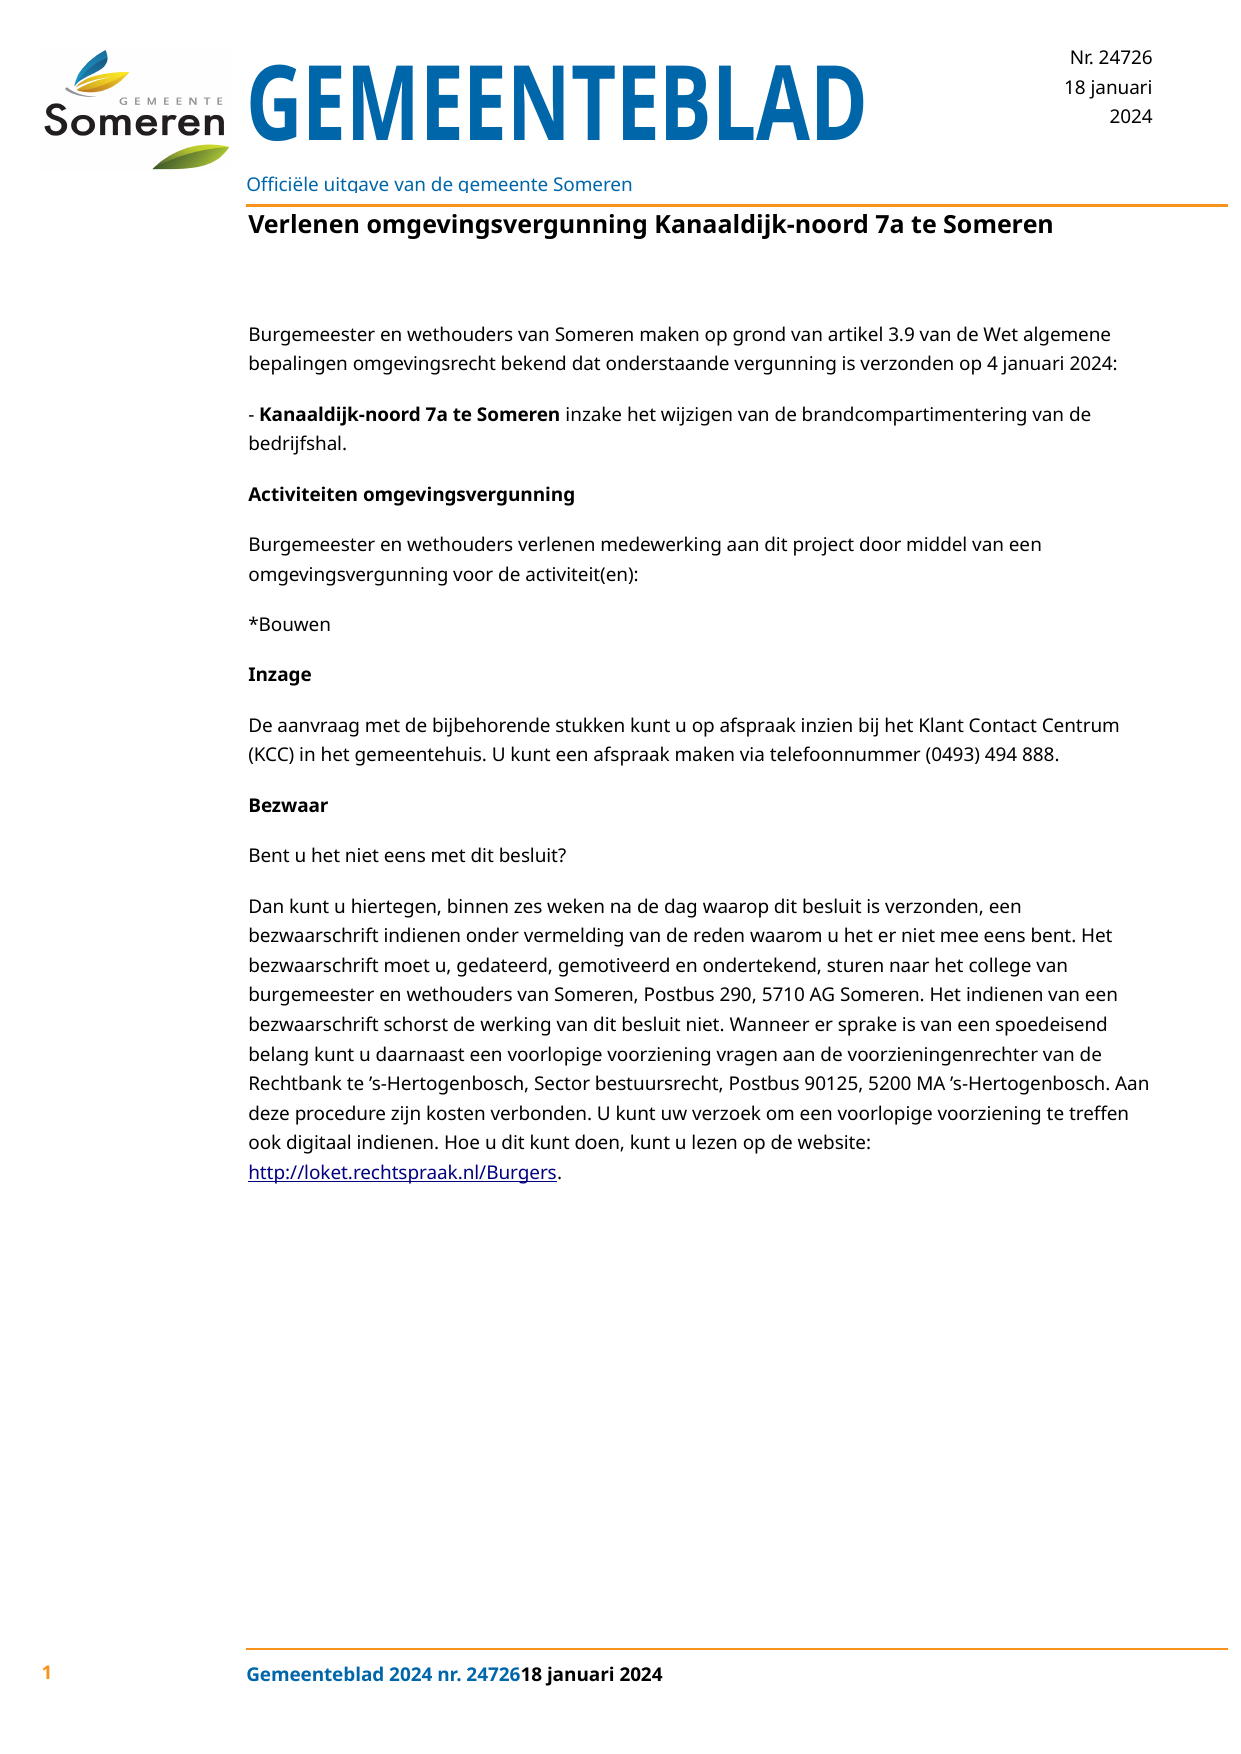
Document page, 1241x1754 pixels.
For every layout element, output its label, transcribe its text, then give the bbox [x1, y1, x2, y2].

text De aanvraag met de bijbehorende stukken kunt u op afspraak inzien bij het Klant Contact Centrum (KCC) in het gemeentehuis. U kunt een afspraak maken via telefoonnummer (0493) 494 888. [248, 712, 1152, 767]
text Activiteiten omgevingsvergunning [248, 481, 1152, 506]
text Inzage [248, 662, 1152, 687]
text Burgemeester en wethouders verlenen medewerking aan dit project door middel van een omgevingsvergunning voor de activiteit(en): [248, 531, 1152, 586]
text Bent u het niet eens met dit besluit? [248, 842, 1152, 868]
picture [41, 47, 231, 172]
text Dan kunt u hiertegen, binnen zes weken na de dag waarop dit besluit is verzonden, een bezwaarschrift indienen onder vermelding van de reden waarom u het er niet mee eens bent. Het bezwaarschrift moet u, gedateerd, gemotiveerd en ondertekend, sturen naar het college van burgemeester en wethouders van Someren, Postbus 290, 5710 AG Someren. Het indienen van een bezwaarschrift schorst de werking van dit besluit niet. Wanneer er sprake is van een spoedeisend belang kunt u daarnaast een voorlopige voorziening vragen aan de voorzieningenrechter van de Rechtbank te ’s-Hertogenbosch, Sector bestuursrecht, Postbus 90125, 5200 MA ’s-Hertogenbosch. Aan deze procedure zijn kosten verbonden. U kunt uw verzoek om een voorlopige voorziening te treffen ook digitaal indienen. Hoe u dit kunt doen, kunt u lezen op de website: http://loket.rechtspraak.nl/Burgers. [248, 893, 1152, 1185]
text *Bouwen [248, 611, 1152, 637]
text Verlenen omgevingsvergunning Kanaaldijk-noord 7a te Someren [248, 207, 1152, 241]
text Burgemeester en wethouders van Someren maken op grond van artikel 3.9 van de Wet algemene bepalingen omgevingsrecht bekend dat onderstaande vergunning is verzonden op 4 januari 2024: [248, 321, 1152, 376]
text - Kanaaldijk-noord 7a te Someren inzake het wijzigen van de brandcompartimentering van de bedrijfshal. [248, 401, 1152, 456]
text Bezwaar [248, 792, 1152, 818]
